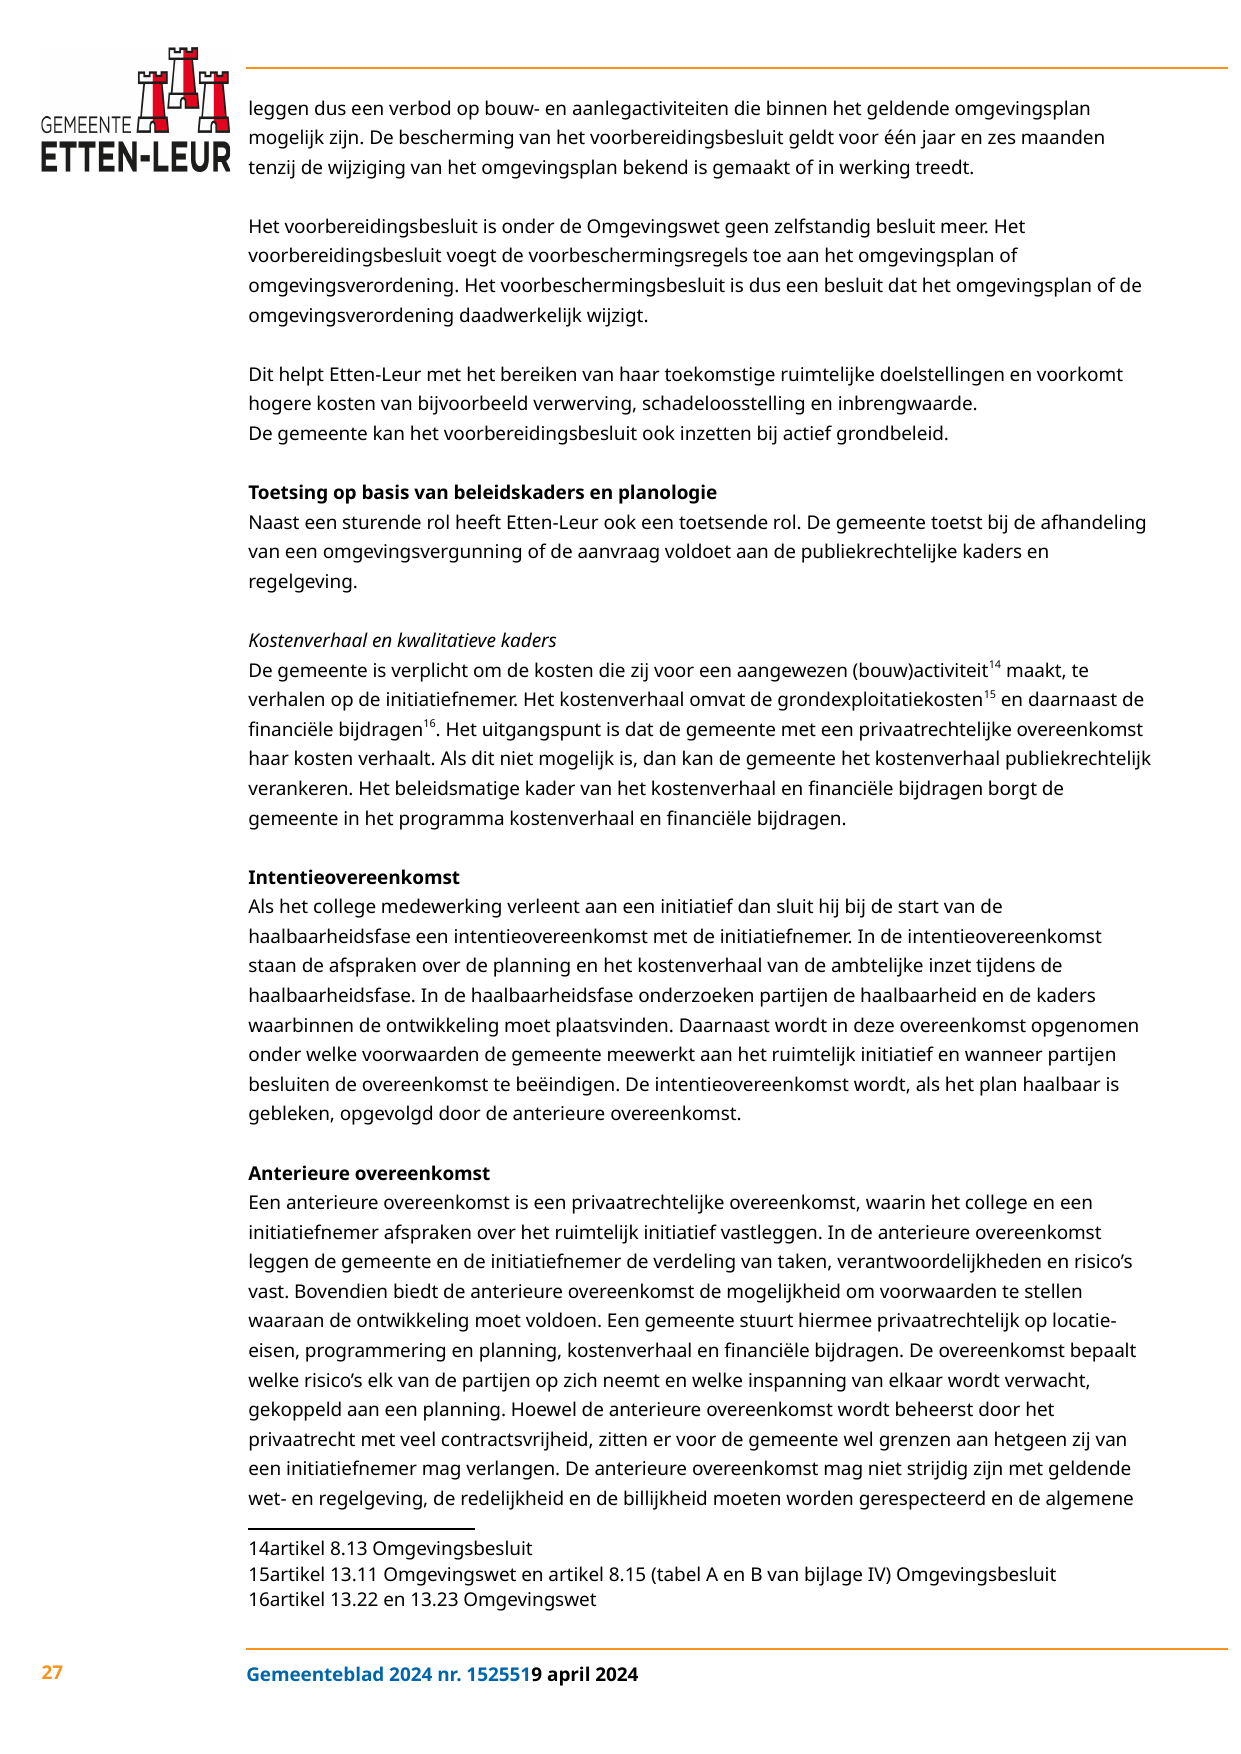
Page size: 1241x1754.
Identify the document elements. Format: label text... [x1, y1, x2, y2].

text Een anterieure overeenkomst is een privaatrechtelijke overeenkomst, waarin het college en een initiatiefnemer afspraken over het ruimtelijk initiatief vastleggen. In de anterieure overeenkomst leggen de gemeente en de initiatiefnemer de verdeling van taken, verantwoordelijkheden en risico’s vast. Bovendien biedt de anterieure overeenkomst de mogelijkheid om voorwaarden te stellen waaraan de ontwikkeling moet voldoen. Een gemeente stuurt hiermee privaatrechtelijk op locatie-eisen, programmering en planning, kostenverhaal en financiële bijdragen. De overeenkomst bepaalt welke risico’s elk van de partijen op zich neemt en welke inspanning van elkaar wordt verwacht, gekoppeld aan een planning. Hoewel de anterieure overeenkomst wordt beheerst door het privaatrecht met veel contractsvrijheid, zitten er voor de gemeente wel grenzen aan hetgeen zij van een initiatiefnemer mag verlangen. De anterieure overeenkomst mag niet strijdig zijn met geldende wet- en regelgeving, de redelijkheid en de billijkheid moeten worden gerespecteerd en de algemene [248, 1189, 1152, 1511]
picture [41, 47, 231, 172]
text Anterieure overeenkomst [248, 1160, 1152, 1186]
text artikel 13.11 Omgevingswet en artikel 8.15 (tabel A en B van bijlage IV) Omgevingsbesluit [248, 1561, 1152, 1586]
text Naast een sturende rol heeft Etten-Leur ook een toetsende rol. De gemeente toetst bij de afhandeling van een omgevingsvergunning of de aanvraag voldoet aan de publiekrechtelijke kaders en regelgeving. [248, 509, 1152, 594]
text artikel 8.13 Omgevingsbesluit [248, 1535, 1152, 1561]
text De gemeente kan het voorbereidingsbesluit ook inzetten bij actief grondbeleid. [248, 420, 1152, 446]
text Dit helpt Etten-Leur met het bereiken van haar toekomstige ruimtelijke doelstellingen en voorkomt hogere kosten van bijvoorbeeld verwerving, schadeloosstelling en inbrengwaarde. [248, 361, 1152, 416]
text De gemeente is verplicht om de kosten die zij voor een aangewezen (bouw)activiteit maakt, te verhalen op de initiatiefnemer. Het kostenverhaal omvat de grondexploitatiekosten en daarnaast de financiële bijdragen. Het uitgangspunt is dat de gemeente met een privaatrechtelijke overeenkomst haar kosten verhaalt. Als dit niet mogelijk is, dan kan de gemeente het kostenverhaal publiekrechtelijk verankeren. Het beleidsmatige kader van het kostenverhaal en financiële bijdragen borgt de gemeente in het programma kostenverhaal en financiële bijdragen. [248, 657, 1152, 831]
text Intentieovereenkomst [248, 864, 1152, 890]
text artikel 13.22 en 13.23 Omgevingswet [248, 1586, 1152, 1612]
text Kostenverhaal en kwalitatieve kaders [248, 627, 1152, 653]
text Toetsing op basis van beleidskaders en planologie [248, 479, 1152, 505]
text Het voorbereidingsbesluit is onder de Omgevingswet geen zelfstandig besluit meer. Het voorbereidingsbesluit voegt de voorbeschermingsregels toe aan het omgevingsplan of omgevingsverordening. Het voorbeschermingsbesluit is dus een besluit dat het omgevingsplan of de omgevingsverordening daadwerkelijk wijzigt. [248, 213, 1152, 328]
text Als het college medewerking verleent aan een initiatief dan sluit hij bij de start van de haalbaarheidsfase een intentieovereenkomst met de initiatiefnemer. In de intentieovereenkomst staan de afspraken over de planning en het kostenverhaal van de ambtelijke inzet tijdens de haalbaarheidsfase. In de haalbaarheidsfase onderzoeken partijen de haalbaarheid en de kaders waarbinnen de ontwikkeling moet plaatsvinden. Daarnaast wordt in deze overeenkomst opgenomen onder welke voorwaarden de gemeente meewerkt aan het ruimtelijk initiatief en wanneer partijen besluiten de overeenkomst te beëindigen. De intentieovereenkomst wordt, als het plan haalbaar is gebleken, opgevolgd door de anterieure overeenkomst. [248, 893, 1152, 1126]
text leggen dus een verbod op bouw- en aanlegactiviteiten die binnen het geldende omgevingsplan mogelijk zijn. De bescherming van het voorbereidingsbesluit geldt voor één jaar en zes maanden tenzij de wijziging van het omgevingsplan bekend is gemaakt of in werking treedt. [248, 95, 1152, 180]
